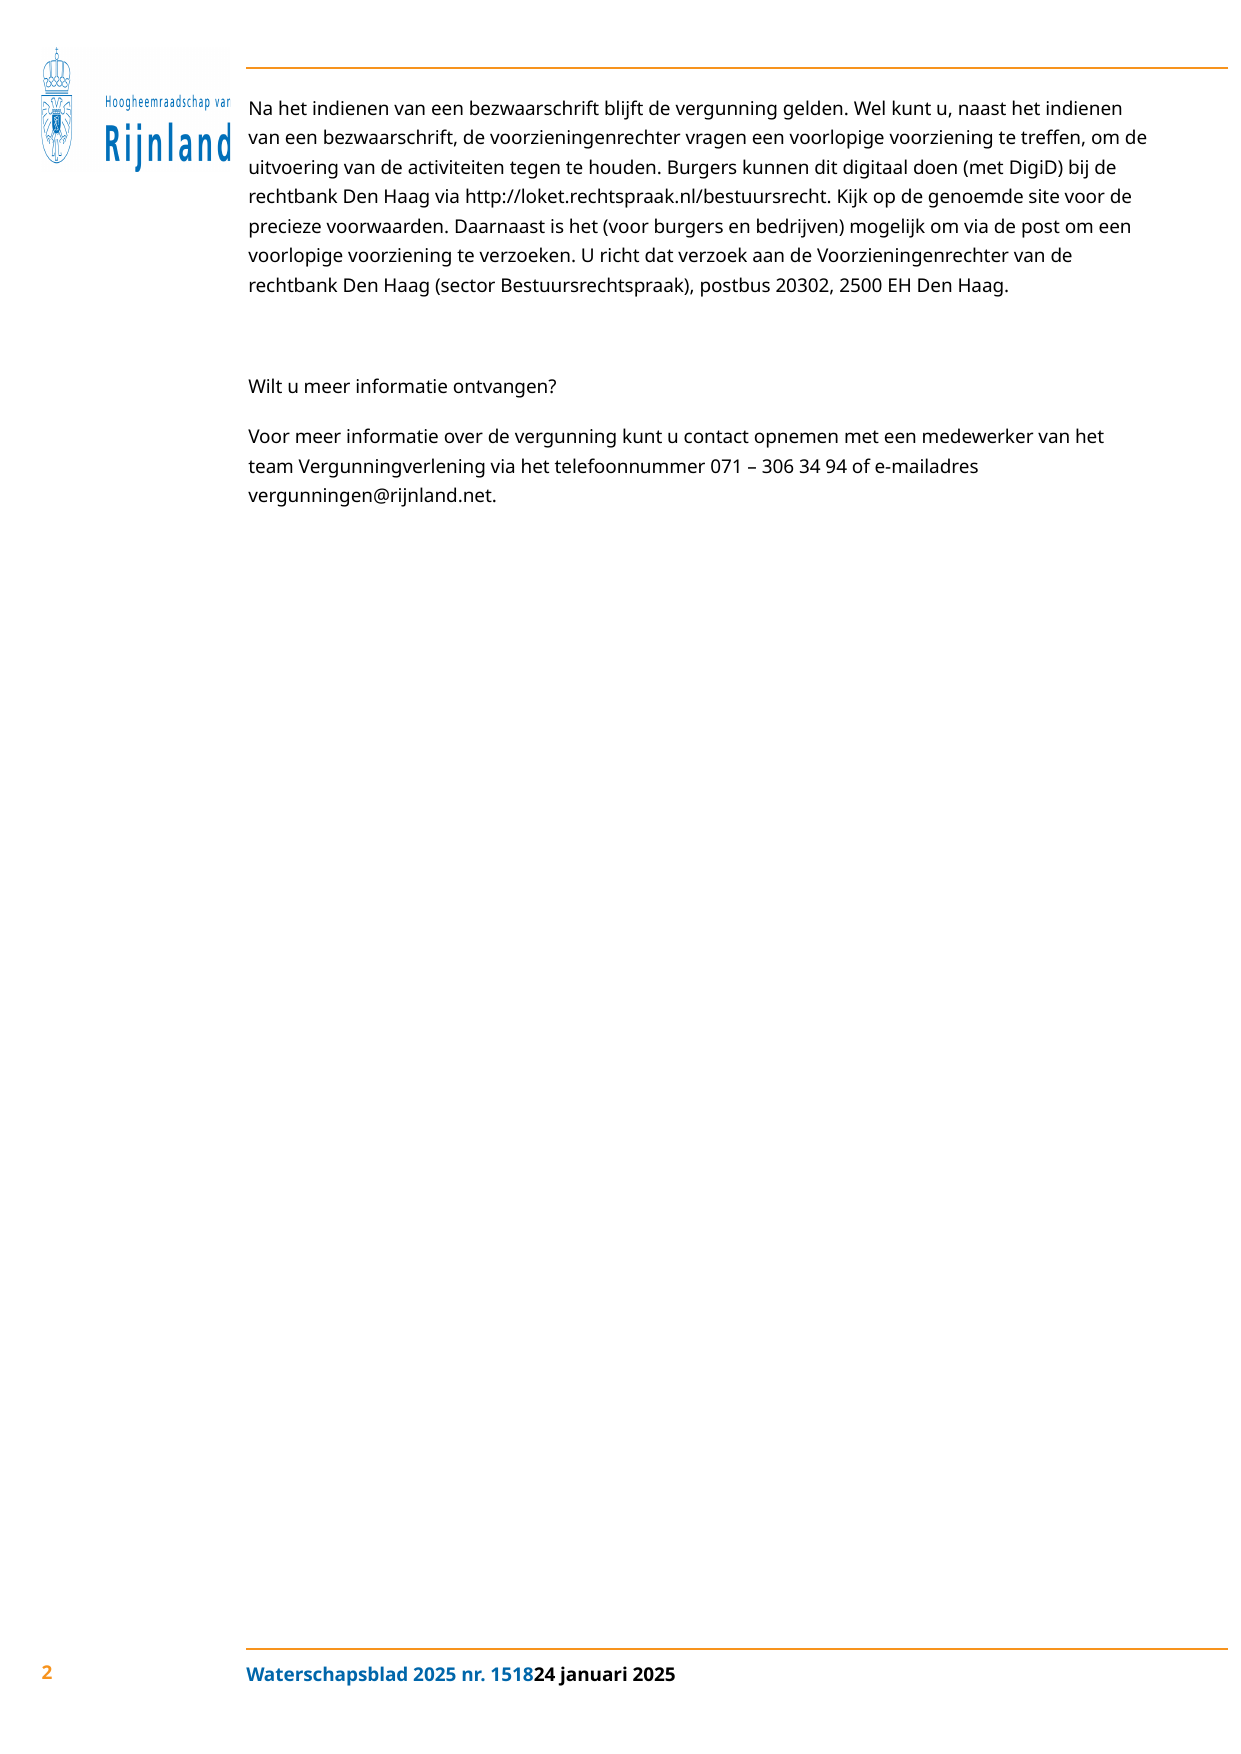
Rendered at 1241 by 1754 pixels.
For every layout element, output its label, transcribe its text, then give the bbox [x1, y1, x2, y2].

picture [41, 47, 231, 172]
text Voor meer informatie over de vergunning kunt u contact opnemen met een medewerker van het team Vergunningverlening via het telefoonnummer 071 – 306 34 94 of e-mailadres vergunningen@rijnland.net. [248, 423, 1152, 508]
text Wilt u meer informatie ontvangen? [248, 373, 1152, 399]
text Na het indienen van een bezwaarschrift blijft de vergunning gelden. Wel kunt u, naast het indienen van een bezwaarschrift, de voorzieningenrechter vragen een voorlopige voorziening te treffen, om de uitvoering van de activiteiten tegen te houden. Burgers kunnen dit digitaal doen (met DigiD) bij de rechtbank Den Haag via http://loket.rechtspraak.nl/bestuursrecht. Kijk op de genoemde site voor de precieze voorwaarden. Daarnaast is het (voor burgers en bedrijven) mogelijk om via de post om een voorlopige voorziening te verzoeken. U richt dat verzoek aan de Voorzieningenrechter van de rechtbank Den Haag (sector Bestuursrechtspraak), postbus 20302, 2500 EH Den Haag. [248, 95, 1152, 298]
